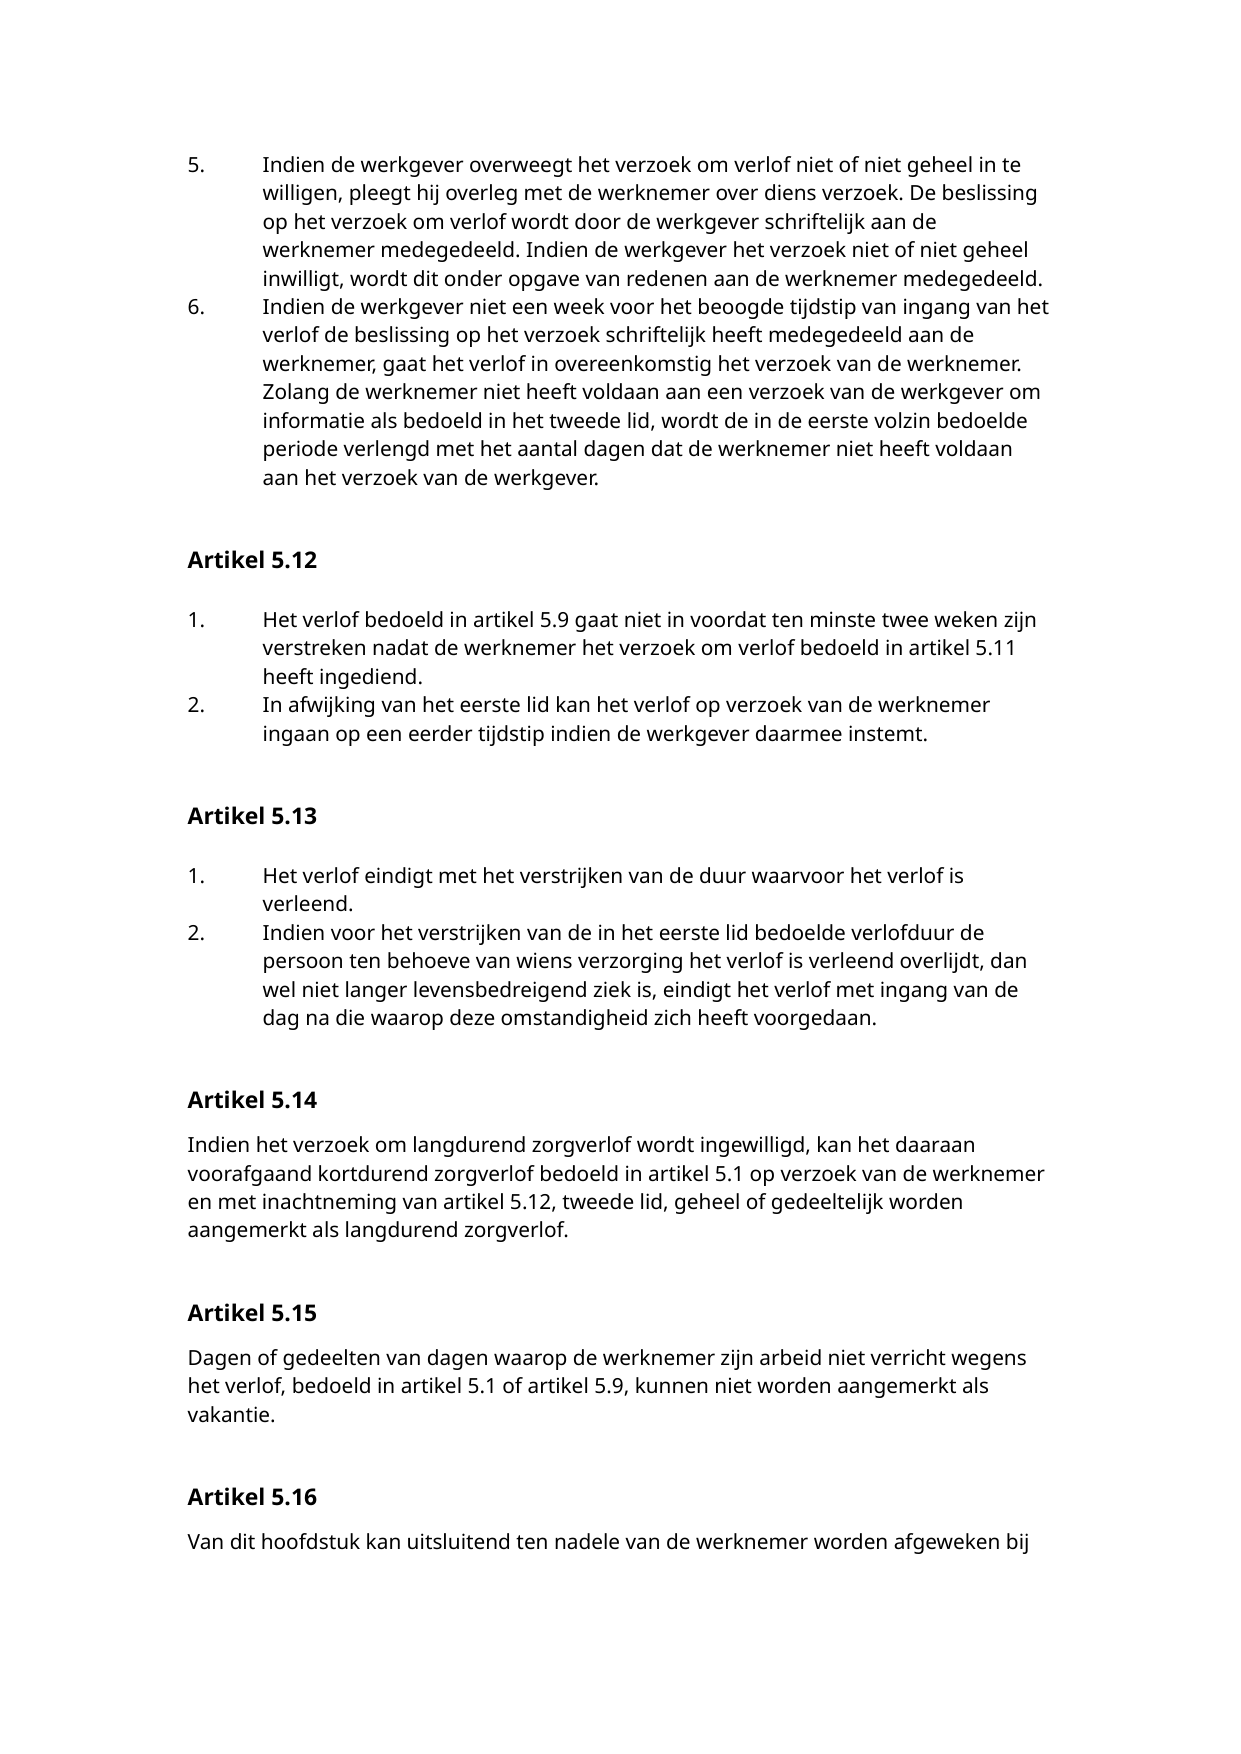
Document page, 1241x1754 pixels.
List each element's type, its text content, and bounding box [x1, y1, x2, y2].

subtitle Artikel 5.12 [187, 544, 1053, 575]
text Indien het verzoek om langdurend zorgverlof wordt ingewilligd, kan het daaraan voorafgaand kortdurend zorgverlof bedoeld in artikel 5.1 op verzoek van de werknemer en met inachtneming van artikel 5.12, tweede lid, geheel of gedeeltelijk worden aangemerkt als langdurend zorgverlof. [187, 1130, 1053, 1244]
list Het verlof bedoeld in artikel 5.9 gaat niet in voordat ten minste twee weken zijn verstreken nadat de werknemer het verzoek om verlof bedoeld in artikel 5.11 heeft ingediend. [187, 605, 1053, 690]
list Indien de werkgever niet een week voor het beoogde tijdstip van ingang van het verlof de beslissing op het verzoek schriftelijk heeft medegedeeld aan de werknemer, gaat het verlof in overeenkomstig het verzoek van de werknemer. Zolang de werknemer niet heeft voldaan aan een verzoek van de werkgever om informatie als bedoeld in het tweede lid, wordt de in de eerste volzin bedoelde periode verlengd met het aantal dagen dat de werknemer niet heeft voldaan aan het verzoek van de werkgever. [187, 292, 1053, 491]
text Dagen of gedeelten van dagen waarop de werknemer zijn arbeid niet verricht wegens het verlof, bedoeld in artikel 5.1 of artikel 5.9, kunnen niet worden aangemerkt als vakantie. [187, 1343, 1053, 1428]
list In afwijking van het eerste lid kan het verlof op verzoek van de werknemer ingaan op een eerder tijdstip indien de werkgever daarmee instemt. [187, 690, 1053, 747]
subtitle Artikel 5.16 [187, 1481, 1053, 1512]
subtitle Artikel 5.15 [187, 1297, 1053, 1328]
list Indien de werkgever overweegt het verzoek om verlof niet of niet geheel in te willigen, pleegt hij overleg met de werknemer over diens verzoek. De beslissing op het verzoek om verlof wordt door de werkgever schriftelijk aan de werknemer medegedeeld. Indien de werkgever het verzoek niet of niet geheel inwilligt, wordt dit onder opgave van redenen aan de werknemer medegedeeld. [187, 150, 1053, 292]
subtitle Artikel 5.14 [187, 1084, 1053, 1115]
list Het verlof eindigt met het verstrijken van de duur waarvoor het verlof is verleend. [187, 861, 1053, 918]
list Indien voor het verstrijken van de in het eerste lid bedoelde verlofduur de persoon ten behoeve van wiens verzorging het verlof is verleend overlijdt, dan wel niet langer levensbedreigend ziek is, eindigt het verlof met ingang van de dag na die waarop deze omstandigheid zich heeft voorgedaan. [187, 918, 1053, 1032]
subtitle Artikel 5.13 [187, 800, 1053, 831]
text Van dit hoofdstuk kan uitsluitend ten nadele van de werknemer worden afgeweken bij [187, 1527, 1053, 1555]
